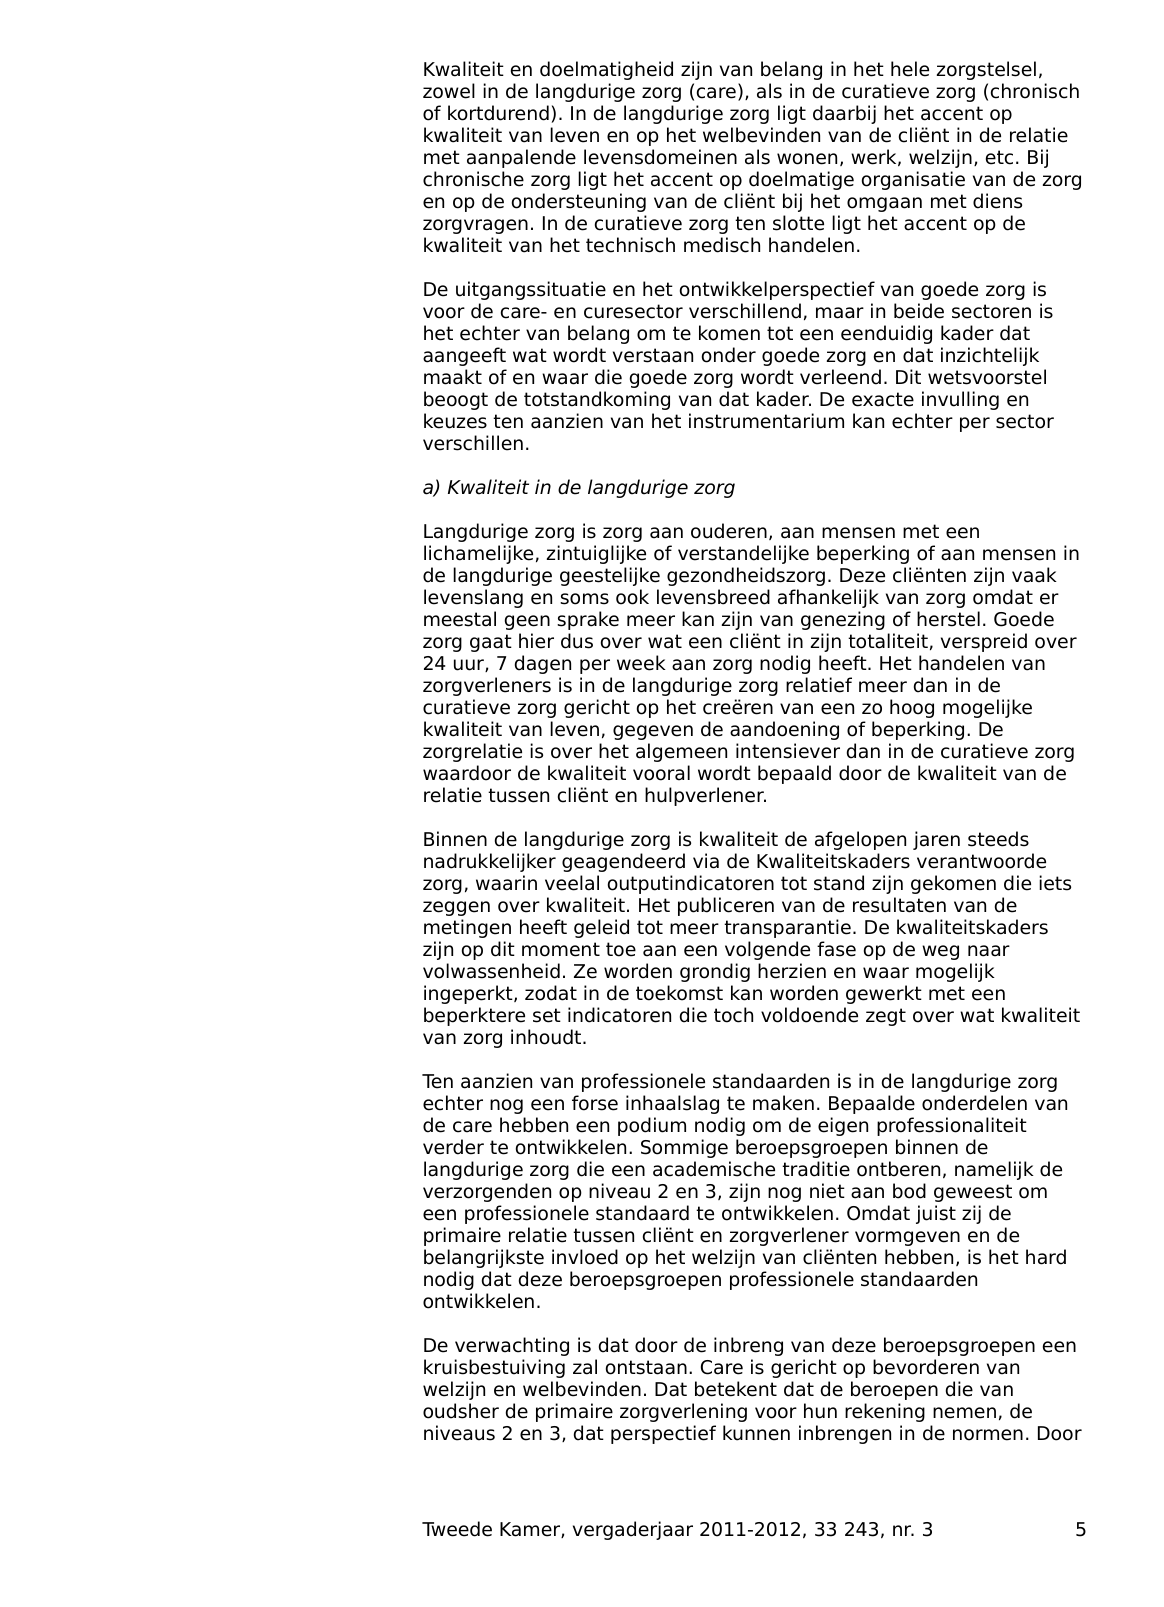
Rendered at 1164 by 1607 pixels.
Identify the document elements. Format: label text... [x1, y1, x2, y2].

text De verwachting is dat door de inbreng van deze beroepsgroepen een kruisbestuiving zal ontstaan. Care is gericht op bevorderen van welzijn en welbevinden. Dat betekent dat de beroepen die van oudsher de primaire zorgverlening voor hun rekening nemen, de niveaus 2 en 3, dat perspectief kunnen inbrengen in de normen. Door [422, 1335, 1087, 1445]
text Ten aanzien van professionele standaarden is in de langdurige zorg echter nog een forse inhaalslag te maken. Bepaalde onderdelen van de care hebben een podium nodig om de eigen professionaliteit verder te ontwikkelen. Sommige beroepsgroepen binnen de langdurige zorg die een academische traditie ontberen, namelijk de verzorgenden op niveau 2 en 3, zijn nog niet aan bod geweest om een professionele standaard te ontwikkelen. Omdat juist zij de primaire relatie tussen cliënt en zorgverlener vormgeven en de belangrijkste invloed op het welzijn van cliënten hebben, is het hard nodig dat deze beroepsgroepen professionele standaarden ontwikkelen. [422, 1071, 1087, 1313]
text Langdurige zorg is zorg aan ouderen, aan mensen met een lichamelijke, zintuiglijke of verstandelijke beperking of aan mensen in de langdurige geestelijke gezondheidszorg. Deze cliënten zijn vaak levenslang en soms ook levensbreed afhankelijk van zorg omdat er meestal geen sprake meer kan zijn van genezing of herstel. Goede zorg gaat hier dus over wat een cliënt in zijn totaliteit, verspreid over 24 uur, 7 dagen per week aan zorg nodig heeft. Het handelen van zorgverleners is in de langdurige zorg relatief meer dan in de curatieve zorg gericht op het creëren van een zo hoog mogelijke kwaliteit van leven, gegeven de aandoening of beperking. De zorgrelatie is over het algemeen intensiever dan in de curatieve zorg waardoor de kwaliteit vooral wordt bepaald door de kwaliteit van de relatie tussen cliënt en hulpverlener. [422, 521, 1087, 807]
text De uitgangssituatie en het ontwikkelperspectief van goede zorg is voor de care- en curesector verschillend, maar in beide sectoren is het echter van belang om te komen tot een eenduidig kader dat aangeeft wat wordt verstaan onder goede zorg en dat inzichtelijk maakt of en waar die goede zorg wordt verleend. Dit wetsvoorstel beoogt de totstandkoming van dat kader. De exacte invulling en keuzes ten aanzien van het instrumentarium kan echter per sector verschillen. [422, 279, 1087, 455]
text Binnen de langdurige zorg is kwaliteit de afgelopen jaren steeds nadrukkelijker geagendeerd via de Kwaliteitskaders verantwoorde zorg, waarin veelal outputindicatoren tot stand zijn gekomen die iets zeggen over kwaliteit. Het publiceren van de resultaten van de metingen heeft geleid tot meer transparantie. De kwaliteitskaders zijn op dit moment toe aan een volgende fase op de weg naar volwassenheid. Ze worden grondig herzien en waar mogelijk ingeperkt, zodat in de toekomst kan worden gewerkt met een beperktere set indicatoren die toch voldoende zegt over wat kwaliteit van zorg inhoudt. [422, 829, 1087, 1049]
subtitle a) Kwaliteit in de langdurige zorg [422, 477, 1087, 499]
text Kwaliteit en doelmatigheid zijn van belang in het hele zorgstelsel, zowel in de langdurige zorg (care), als in de curatieve zorg (chronisch of kortdurend). In de langdurige zorg ligt daarbij het accent op kwaliteit van leven en op het welbevinden van de cliënt in de relatie met aanpalende levensdomeinen als wonen, werk, welzijn, etc. Bij chronische zorg ligt het accent op doelmatige organisatie van de zorg en op de ondersteuning van de cliënt bij het omgaan met diens zorgvragen. In de curatieve zorg ten slotte ligt het accent op de kwaliteit van het technisch medisch handelen. [422, 59, 1087, 257]
